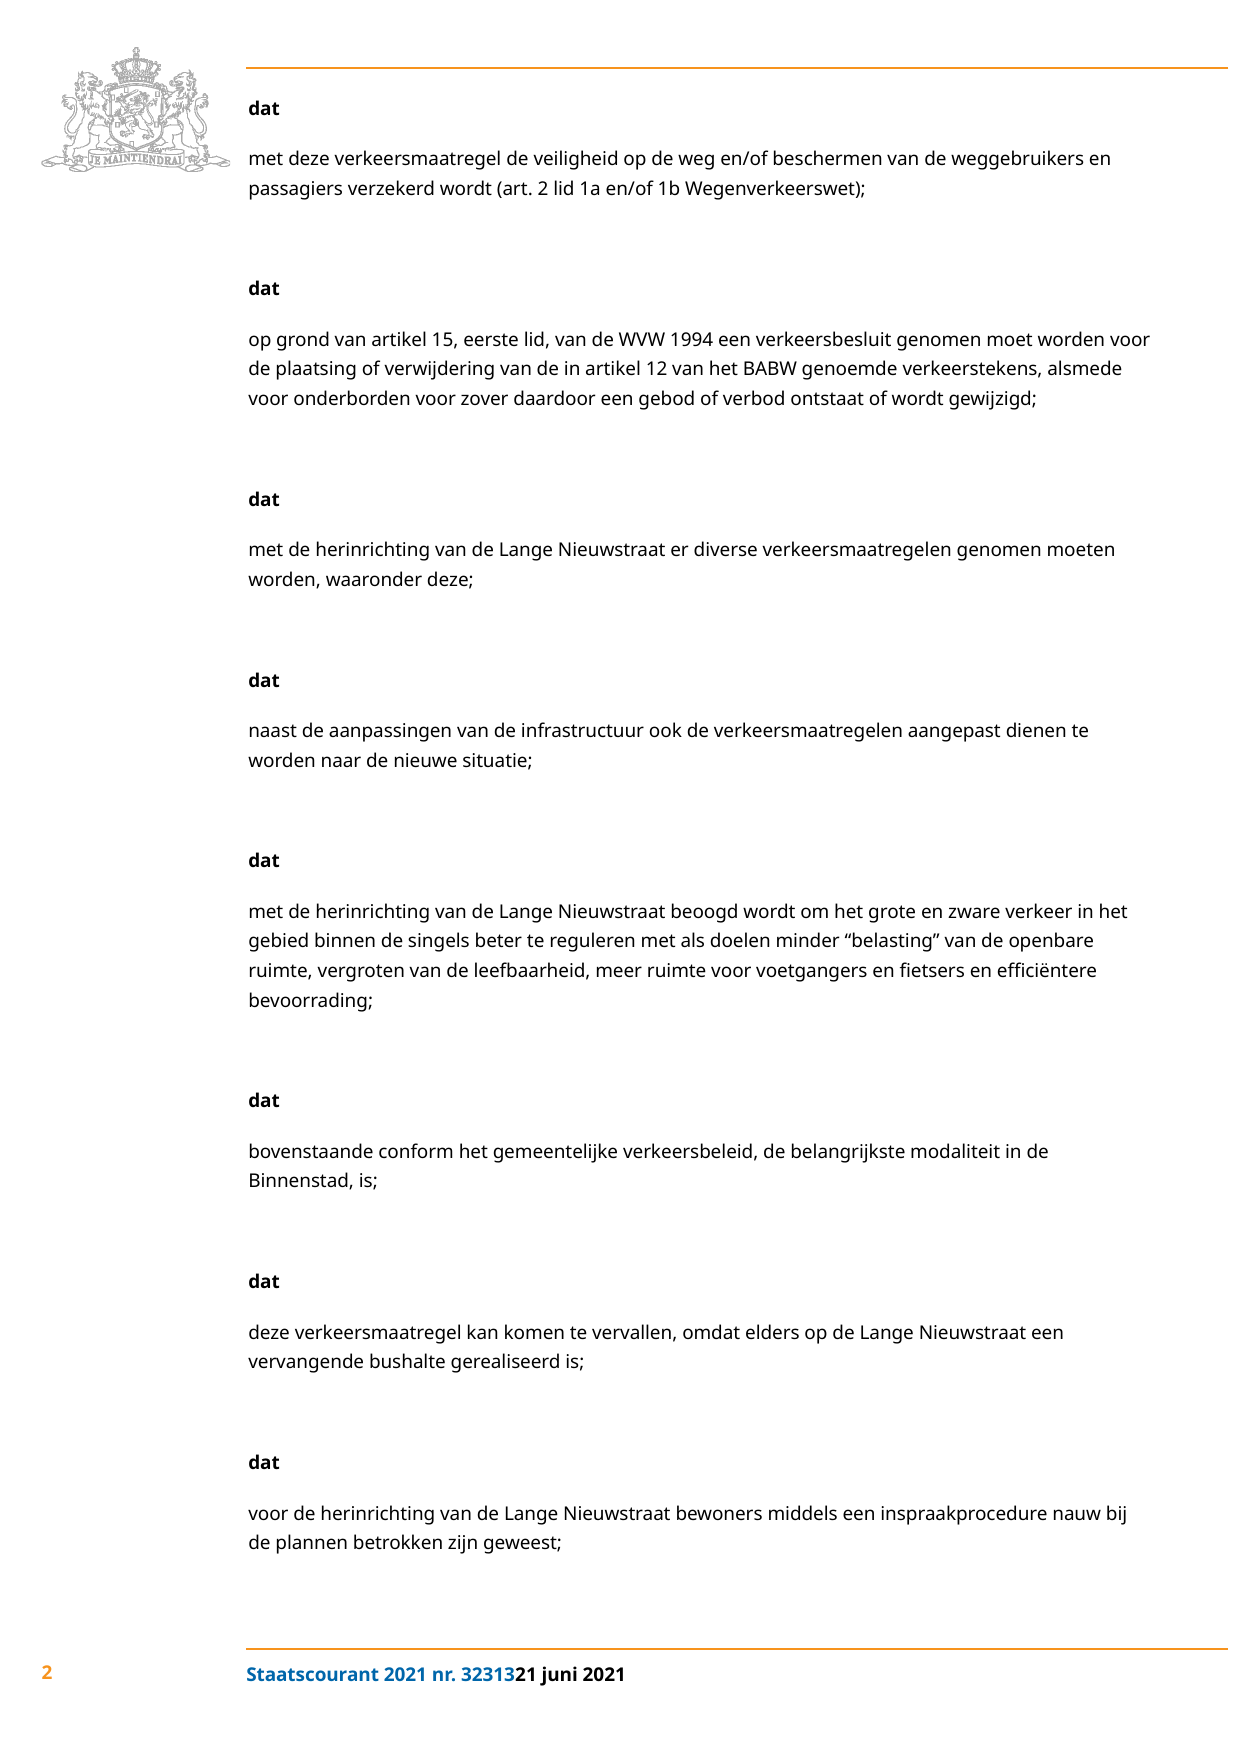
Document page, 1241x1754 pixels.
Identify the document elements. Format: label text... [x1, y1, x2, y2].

text met de herinrichting van de Lange Nieuwstraat beoogd wordt om het grote en zware verkeer in het gebied binnen de singels beter te reguleren met als doelen minder “belasting” van de openbare ruimte, vergroten van de leefbaarheid, meer ruimte voor voetgangers en fietsers en efficiëntere bevoorrading; [248, 898, 1152, 1013]
picture [41, 47, 231, 172]
text dat [248, 667, 1152, 693]
text op grond van artikel 15, eerste lid, van de WVW 1994 een verkeersbesluit genomen moet worden voor de plaatsing of verwijdering van de in artikel 12 van het BABW genoemde verkeerstekens, alsmede voor onderborden voor zover daardoor een gebod of verbod ontstaat of wordt gewijzigd; [248, 326, 1152, 411]
text dat [248, 95, 1152, 121]
text dat [248, 848, 1152, 873]
text deze verkeersmaatregel kan komen te vervallen, omdat elders op de Lange Nieuwstraat een vervangende bushalte gerealiseerd is; [248, 1319, 1152, 1374]
text dat [248, 486, 1152, 512]
text naast de aanpassingen van de infrastructuur ook de verkeersmaatregelen aangepast dienen te worden naar de nieuwe situatie; [248, 717, 1152, 773]
text dat [248, 1088, 1152, 1113]
text voor de herinrichting van de Lange Nieuwstraat bewoners middels een inspraakprocedure nauw bij de plannen betrokken zijn geweest; [248, 1500, 1152, 1555]
text dat [248, 1268, 1152, 1294]
text met deze verkeersmaatregel de veiligheid op de weg en/of beschermen van de weggebruikers en passagiers verzekerd wordt (art. 2 lid 1a en/of 1b Wegenverkeerswet); [248, 145, 1152, 201]
text dat [248, 1449, 1152, 1475]
text met de herinrichting van de Lange Nieuwstraat er diverse verkeersmaatregelen genomen moeten worden, waaronder deze; [248, 536, 1152, 592]
text bovenstaande conform het gemeentelijke verkeersbeleid, de belangrijkste modaliteit in de Binnenstad, is; [248, 1138, 1152, 1193]
text dat [248, 276, 1152, 301]
